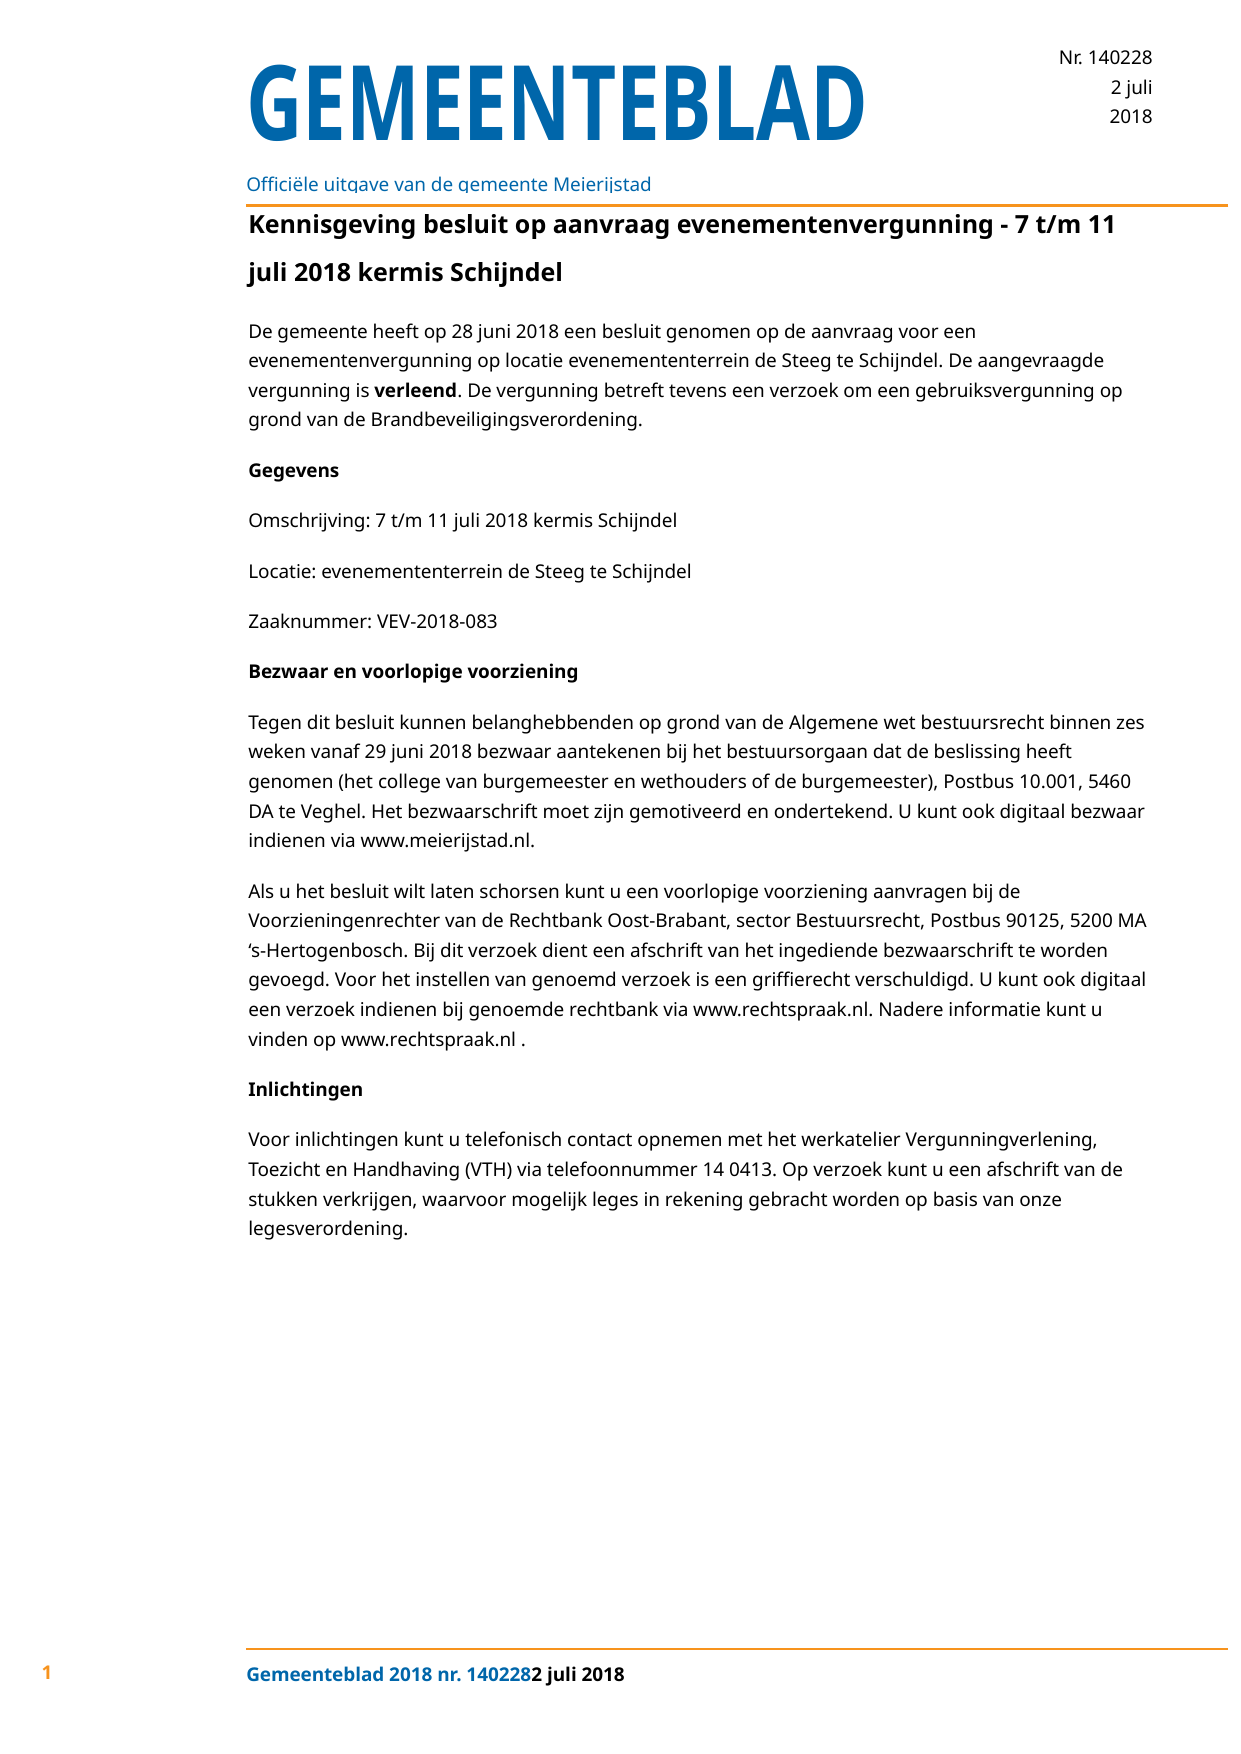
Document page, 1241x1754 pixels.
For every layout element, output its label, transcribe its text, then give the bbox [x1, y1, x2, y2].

text Bezwaar en voorlopige voorziening [248, 659, 1152, 684]
text Gegevens [248, 457, 1152, 483]
text Zaaknummer: VEV-2018-083 [248, 608, 1152, 634]
text Als u het besluit wilt laten schorsen kunt u een voorlopige voorziening aanvragen bij de Voorzieningenrechter van de Rechtbank Oost-Brabant, sector Bestuursrecht, Postbus 90125, 5200 MA ‘s-Hertogenbosch. Bij dit verzoek dient een afschrift van het ingediende bezwaarschrift te worden gevoegd. Voor het instellen van genoemd verzoek is een griffierecht verschuldigd. U kunt ook digitaal een verzoek indienen bij genoemde rechtbank via www.rechtspraak.nl. Nadere informatie kunt u vinden op www.rechtspraak.nl . [248, 878, 1152, 1052]
text Inlichtingen [248, 1076, 1152, 1102]
text Kennisgeving besluit op aanvraag evenementenvergunning - 7 t/m 11 juli 2018 kermis Schijndel [248, 207, 1152, 288]
text Voor inlichtingen kunt u telefonisch contact opnemen met het werkatelier Vergunningverlening, Toezicht en Handhaving (VTH) via telefoonnummer 14 0413. Op verzoek kunt u een afschrift van de stukken verkrijgen, waarvoor mogelijk leges in rekening gebracht worden op basis van onze legesverordening. [248, 1127, 1152, 1241]
picture [41, 47, 231, 172]
text De gemeente heeft op 28 juni 2018 een besluit genomen op de aanvraag voor een evenementenvergunning op locatie evenemententerrein de Steeg te Schijndel. De aangevraagde vergunning is verleend. De vergunning betreft tevens een verzoek om een gebruiksvergunning op grond van de Brandbeveiligingsverordening. [248, 318, 1152, 432]
text Locatie: evenemententerrein de Steeg te Schijndel [248, 558, 1152, 584]
text Omschrijving: 7 t/m 11 juli 2018 kermis Schijndel [248, 507, 1152, 533]
text Tegen dit besluit kunnen belanghebbenden op grond van de Algemene wet bestuursrecht binnen zes weken vanaf 29 juni 2018 bezwaar aantekenen bij het bestuursorgaan dat de beslissing heeft genomen (het college van burgemeester en wethouders of de burgemeester), Postbus 10.001, 5460 DA te Veghel. Het bezwaarschrift moet zijn gemotiveerd en ondertekend. U kunt ook digitaal bezwaar indienen via www.meierijstad.nl. [248, 709, 1152, 853]
